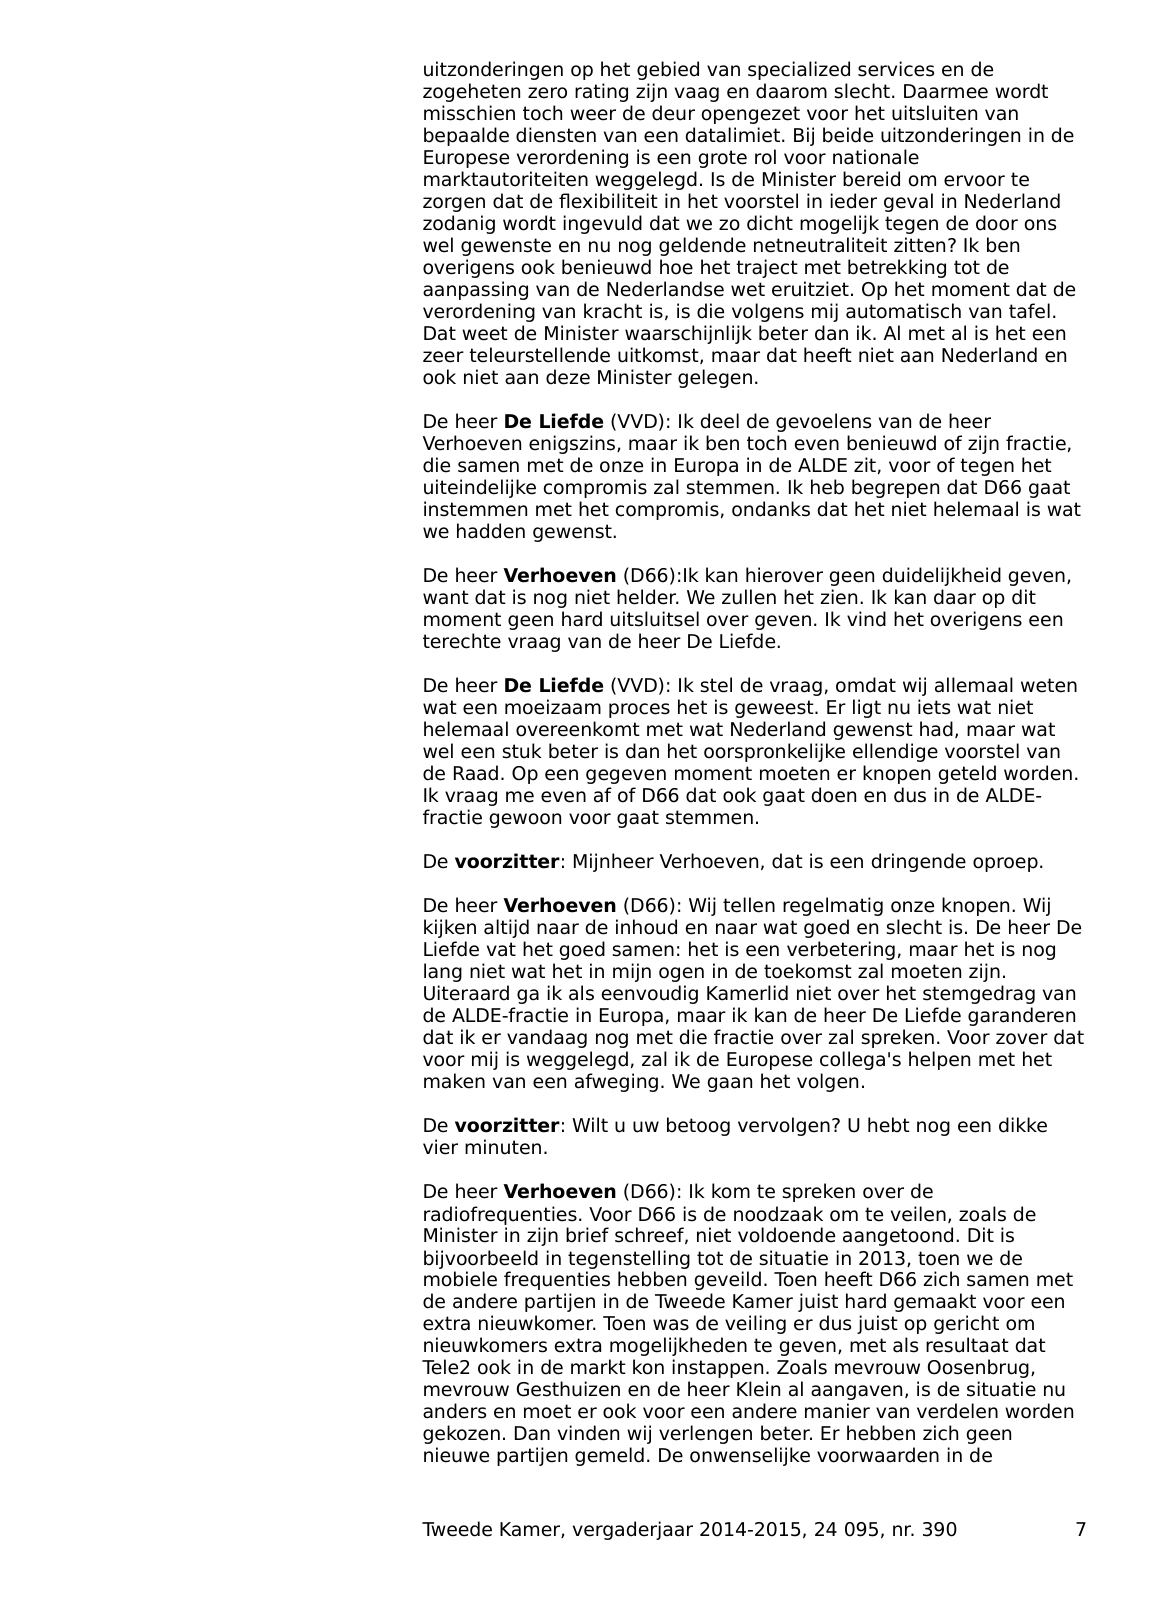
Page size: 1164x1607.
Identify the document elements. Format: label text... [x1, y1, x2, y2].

text De voorzitter: Wilt u uw betoog vervolgen? U hebt nog een dikke vier minuten. [422, 1115, 1087, 1159]
text De heer Verhoeven (D66): Wij tellen regelmatig onze knopen. Wij kijken altijd naar de inhoud en naar wat goed en slecht is. De heer De Liefde vat het goed samen: het is een verbetering, maar het is nog lang niet wat het in mijn ogen in de toekomst zal moeten zijn. Uiteraard ga ik als eenvoudig Kamerlid niet over het stemgedrag van de ALDE-fractie in Europa, maar ik kan de heer De Liefde garanderen dat ik er vandaag nog met die fractie over zal spreken. Voor zover dat voor mij is weggelegd, zal ik de Europese collega's helpen met het maken van een afweging. We gaan het volgen. [422, 895, 1087, 1093]
text De heer Verhoeven (D66):Ik kan hierover geen duidelijkheid geven, want dat is nog niet helder. We zullen het zien. Ik kan daar op dit moment geen hard uitsluitsel over geven. Ik vind het overigens een terechte vraag van de heer De Liefde. [422, 565, 1087, 653]
text uitzonderingen op het gebied van specialized services en de zogeheten zero rating zijn vaag en daarom slecht. Daarmee wordt misschien toch weer de deur opengezet voor het uitsluiten van bepaalde diensten van een datalimiet. Bij beide uitzonderingen in de Europese verordening is een grote rol voor nationale marktautoriteiten weggelegd. Is de Minister bereid om ervoor te zorgen dat de flexibiliteit in het voorstel in ieder geval in Nederland zodanig wordt ingevuld dat we zo dicht mogelijk tegen de door ons wel gewenste en nu nog geldende netneutraliteit zitten? Ik ben overigens ook benieuwd hoe het traject met betrekking tot de aanpassing van de Nederlandse wet eruitziet. Op het moment dat de verordening van kracht is, is die volgens mij automatisch van tafel. Dat weet de Minister waarschijnlijk beter dan ik. Al met al is het een zeer teleurstellende uitkomst, maar dat heeft niet aan Nederland en ook niet aan deze Minister gelegen. [422, 59, 1087, 389]
text De heer De Liefde (VVD): Ik stel de vraag, omdat wij allemaal weten wat een moeizaam proces het is geweest. Er ligt nu iets wat niet helemaal overeenkomt met wat Nederland gewenst had, maar wat wel een stuk beter is dan het oorspronkelijke ellendige voorstel van de Raad. Op een gegeven moment moeten er knopen geteld worden. Ik vraag me even af of D66 dat ook gaat doen en dus in de ALDE-fractie gewoon voor gaat stemmen. [422, 675, 1087, 829]
text De heer De Liefde (VVD): Ik deel de gevoelens van de heer Verhoeven enigszins, maar ik ben toch even benieuwd of zijn fractie, die samen met de onze in Europa in de ALDE zit, voor of tegen het uiteindelijke compromis zal stemmen. Ik heb begrepen dat D66 gaat instemmen met het compromis, ondanks dat het niet helemaal is wat we hadden gewenst. [422, 411, 1087, 543]
text De voorzitter: Mijnheer Verhoeven, dat is een dringende oproep. [422, 851, 1087, 873]
text De heer Verhoeven (D66): Ik kom te spreken over de radiofrequenties. Voor D66 is de noodzaak om te veilen, zoals de Minister in zijn brief schreef, niet voldoende aangetoond. Dit is bijvoorbeeld in tegenstelling tot de situatie in 2013, toen we de mobiele frequenties hebben geveild. Toen heeft D66 zich samen met de andere partijen in de Tweede Kamer juist hard gemaakt voor een extra nieuwkomer. Toen was de veiling er dus juist op gericht om nieuwkomers extra mogelijkheden te geven, met als resultaat dat Tele2 ook in de markt kon instappen. Zoals mevrouw Oosenbrug, mevrouw Gesthuizen en de heer Klein al aangaven, is de situatie nu anders en moet er ook voor een andere manier van verdelen worden gekozen. Dan vinden wij verlengen beter. Er hebben zich geen nieuwe partijen gemeld. De onwenselijke voorwaarden in de [422, 1181, 1087, 1467]
